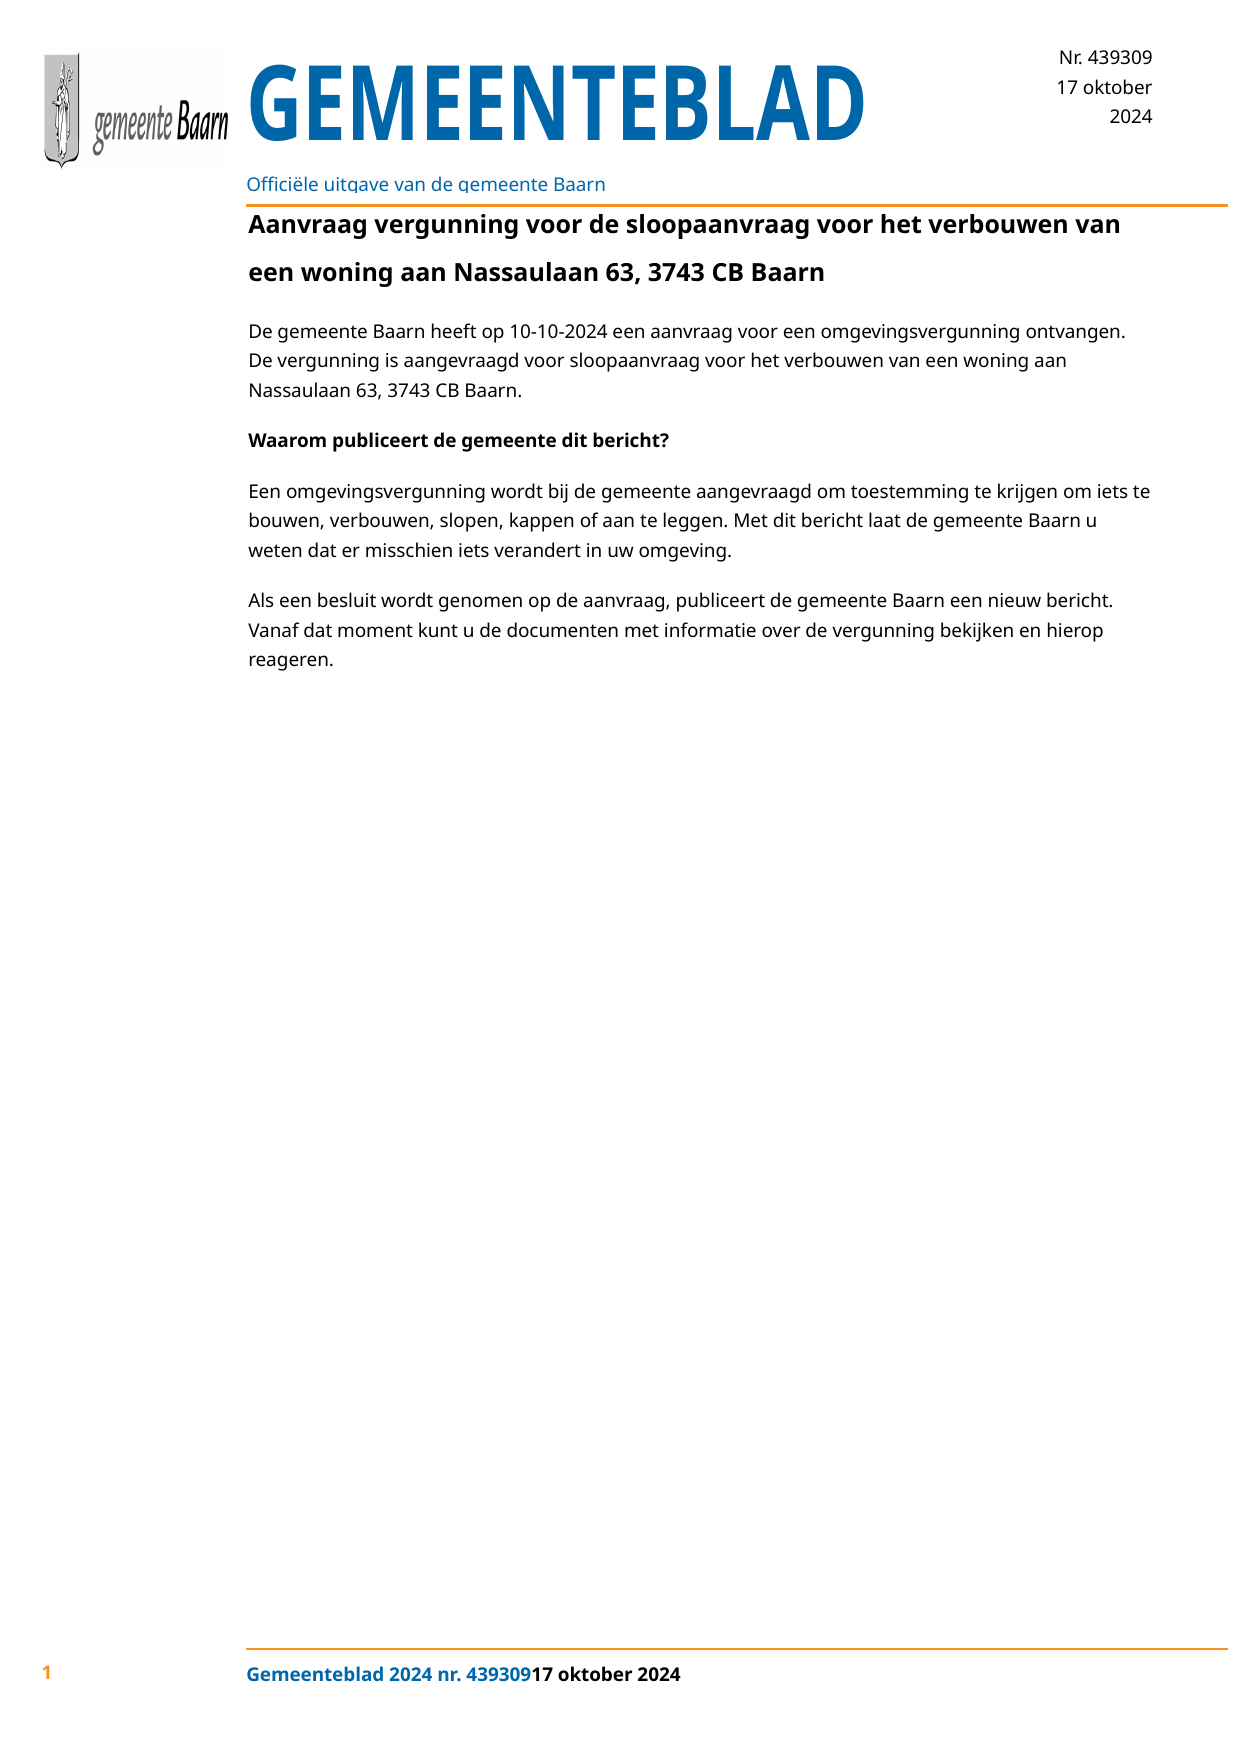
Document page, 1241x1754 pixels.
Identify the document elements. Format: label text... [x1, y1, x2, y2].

picture [41, 47, 231, 172]
text Een omgevingsvergunning wordt bij de gemeente aangevraagd om toestemming te krijgen om iets te bouwen, verbouwen, slopen, kappen of aan te leggen. Met dit bericht laat de gemeente Baarn u weten dat er misschien iets verandert in uw omgeving. [248, 478, 1152, 563]
text Als een besluit wordt genomen op de aanvraag, publiceert de gemeente Baarn een nieuw bericht. Vanaf dat moment kunt u de documenten met informatie over de vergunning bekijken en hierop reageren. [248, 587, 1152, 672]
text Aanvraag vergunning voor de sloopaanvraag voor het verbouwen van een woning aan Nassaulaan 63, 3743 CB Baarn [248, 207, 1152, 288]
text De gemeente Baarn heeft op 10-10-2024 een aanvraag voor een omgevingsvergunning ontvangen. De vergunning is aangevraagd voor sloopaanvraag voor het verbouwen van een woning aan Nassaulaan 63, 3743 CB Baarn. [248, 318, 1152, 403]
text Waarom publiceert de gemeente dit bericht? [248, 427, 1152, 453]
